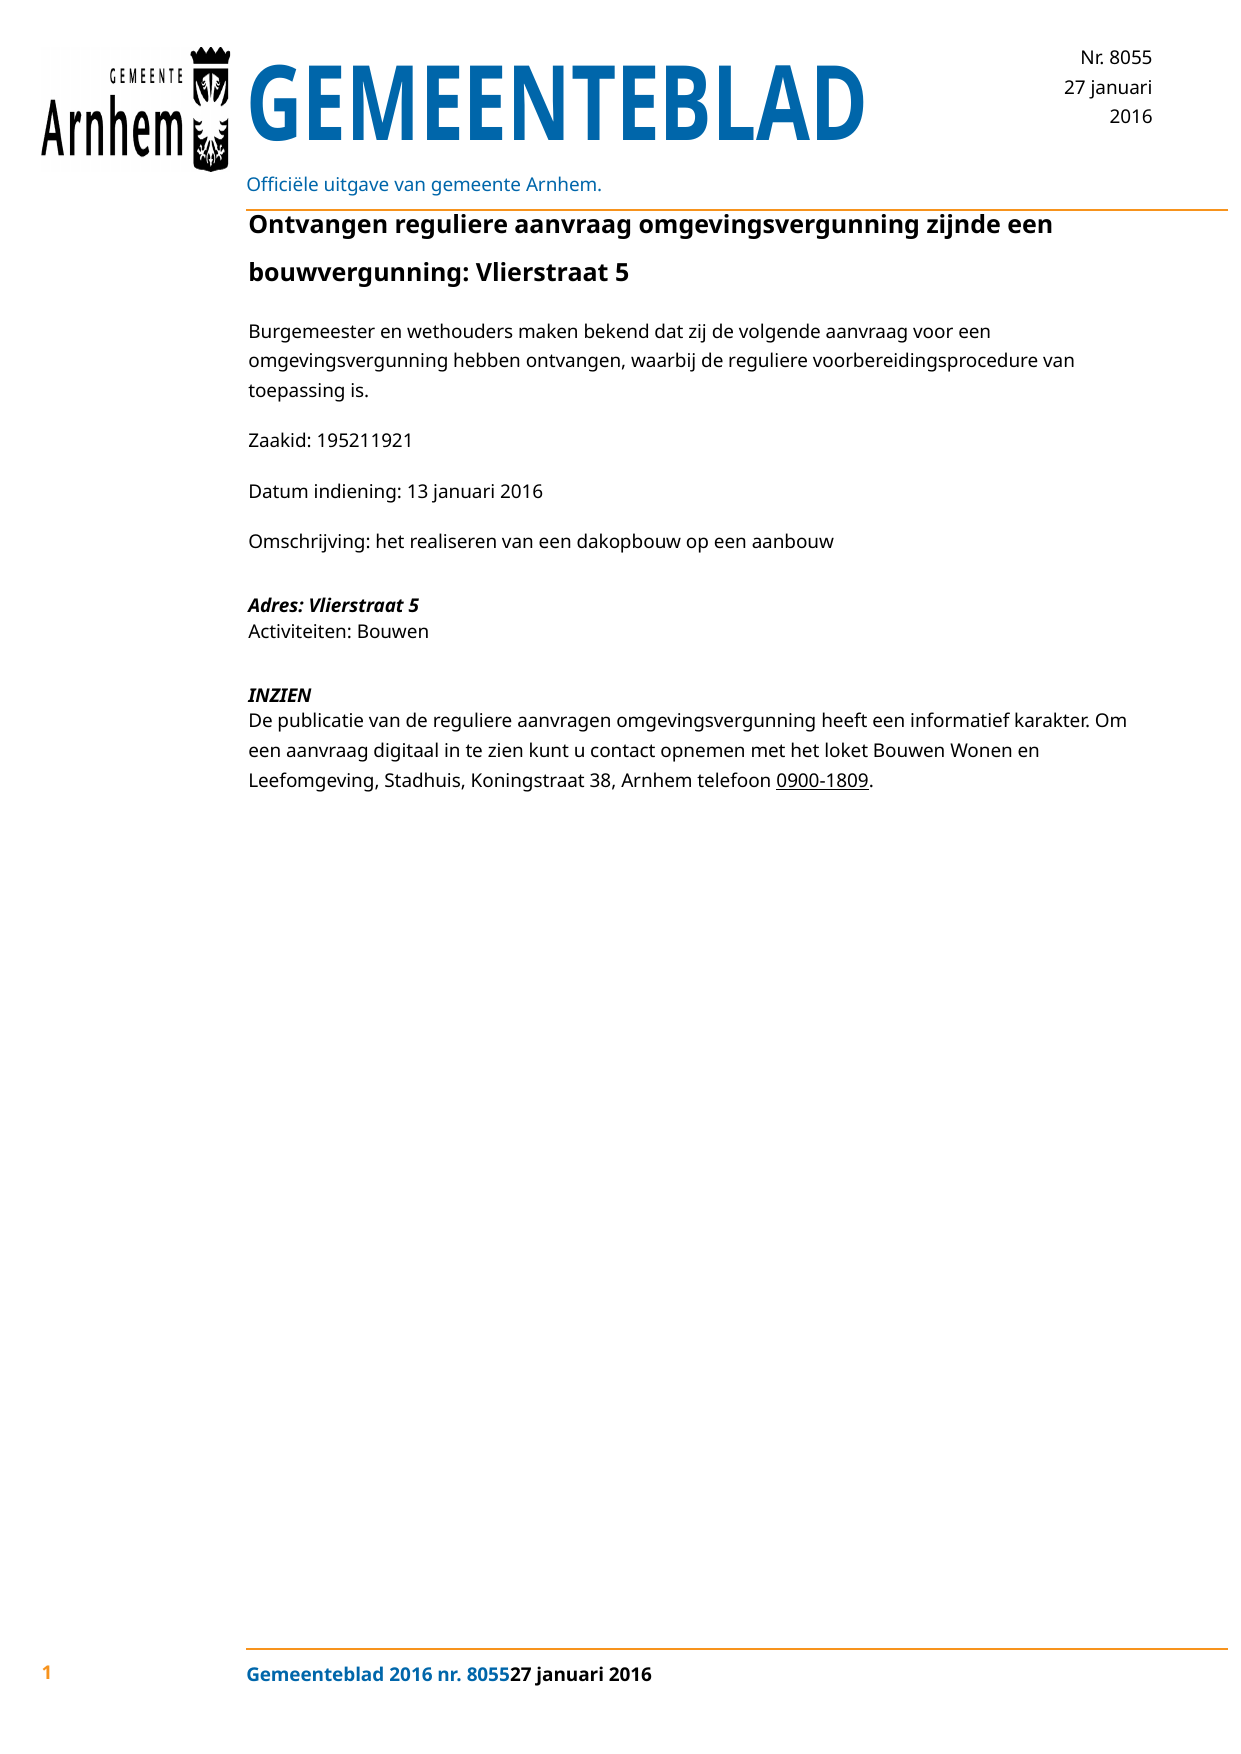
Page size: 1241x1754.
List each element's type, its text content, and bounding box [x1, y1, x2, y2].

text Adres: Vlierstraat 5 [248, 592, 1152, 618]
picture [41, 47, 231, 172]
text De publicatie van de reguliere aanvragen omgevingsvergunning heeft een informatief karakter. Om een aanvraag digitaal in te zien kunt u contact opnemen met het loket Bouwen Wonen en Leefomgeving, Stadhuis, Koningstraat 38, Arnhem telefoon 0900-1809. [248, 708, 1152, 793]
text Zaakid: 195211921 [248, 427, 1152, 453]
text Datum indiening: 13 januari 2016 [248, 478, 1152, 504]
text Activiteiten: Bouwen [248, 618, 1152, 644]
text Ontvangen reguliere aanvraag omgevingsvergunning zijnde een bouwvergunning: Vlierstraat 5 [248, 211, 1152, 288]
text Omschrijving: het realiseren van een dakopbouw op een aanbouw [248, 528, 1152, 554]
text Burgemeester en wethouders maken bekend dat zij de volgende aanvraag voor een omgevingsvergunning hebben ontvangen, waarbij de reguliere voorbereidingsprocedure van toepassing is. [248, 318, 1152, 403]
text INZIEN [248, 682, 1152, 708]
